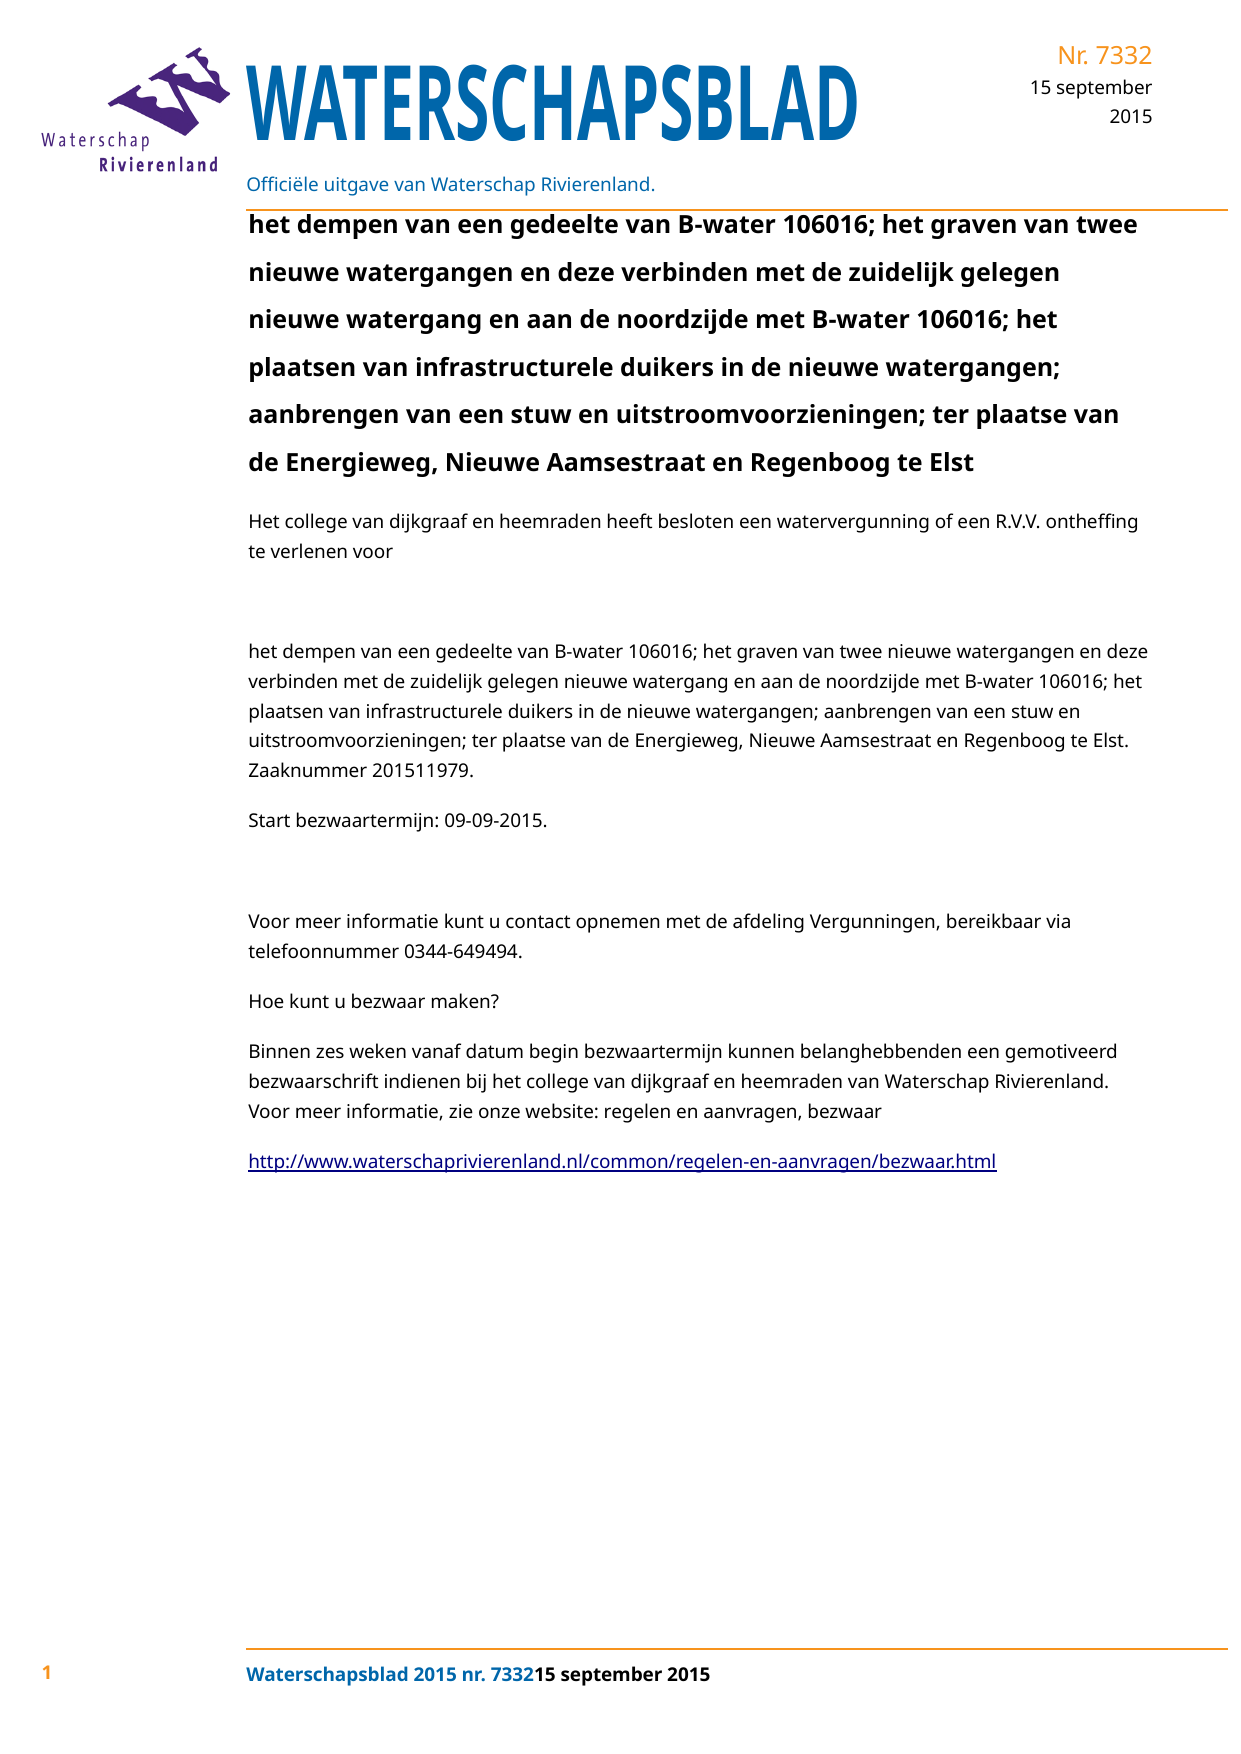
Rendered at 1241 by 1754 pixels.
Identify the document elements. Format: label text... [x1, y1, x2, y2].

text Hoe kunt u bezwaar maken? [248, 988, 1152, 1014]
text http://www.waterschaprivierenland.nl/common/regelen-en-aanvragen/bezwaar.html [248, 1148, 1152, 1174]
text Binnen zes weken vanaf datum begin bezwaartermijn kunnen belanghebbenden een gemotiveerd bezwaarschrift indienen bij het college van dijkgraaf en heemraden van Waterschap Rivierenland. Voor meer informatie, zie onze website: regelen en aanvragen, bezwaar [248, 1039, 1152, 1124]
text het dempen van een gedeelte van B-water 106016; het graven van twee nieuwe watergangen en deze verbinden met de zuidelijk gelegen nieuwe watergang en aan de noordzijde met B-water 106016; het plaatsen van infrastructurele duikers in de nieuwe watergangen; aanbrengen van een stuw en uitstroomvoorzieningen; ter plaatse van de Energieweg, Nieuwe Aamsestraat en Regenboog te Elst [248, 211, 1152, 479]
text Voor meer informatie kunt u contact opnemen met de afdeling Vergunningen, bereikbaar via telefoonnummer 0344-649494. [248, 908, 1152, 964]
picture [41, 47, 231, 172]
text Het college van dijkgraaf en heemraden heeft besloten een watervergunning of een R.V.V. ontheffing te verlenen voor [248, 508, 1152, 564]
text het dempen van een gedeelte van B-water 106016; het graven van twee nieuwe watergangen en deze verbinden met de zuidelijk gelegen nieuwe watergang en aan de noordzijde met B-water 106016; het plaatsen van infrastructurele duikers in de nieuwe watergangen; aanbrengen van een stuw en uitstroomvoorzieningen; ter plaatse van de Energieweg, Nieuwe Aamsestraat en Regenboog te Elst. Zaaknummer 201511979. [248, 639, 1152, 783]
text Start bezwaartermijn: 09-09-2015. [248, 807, 1152, 833]
